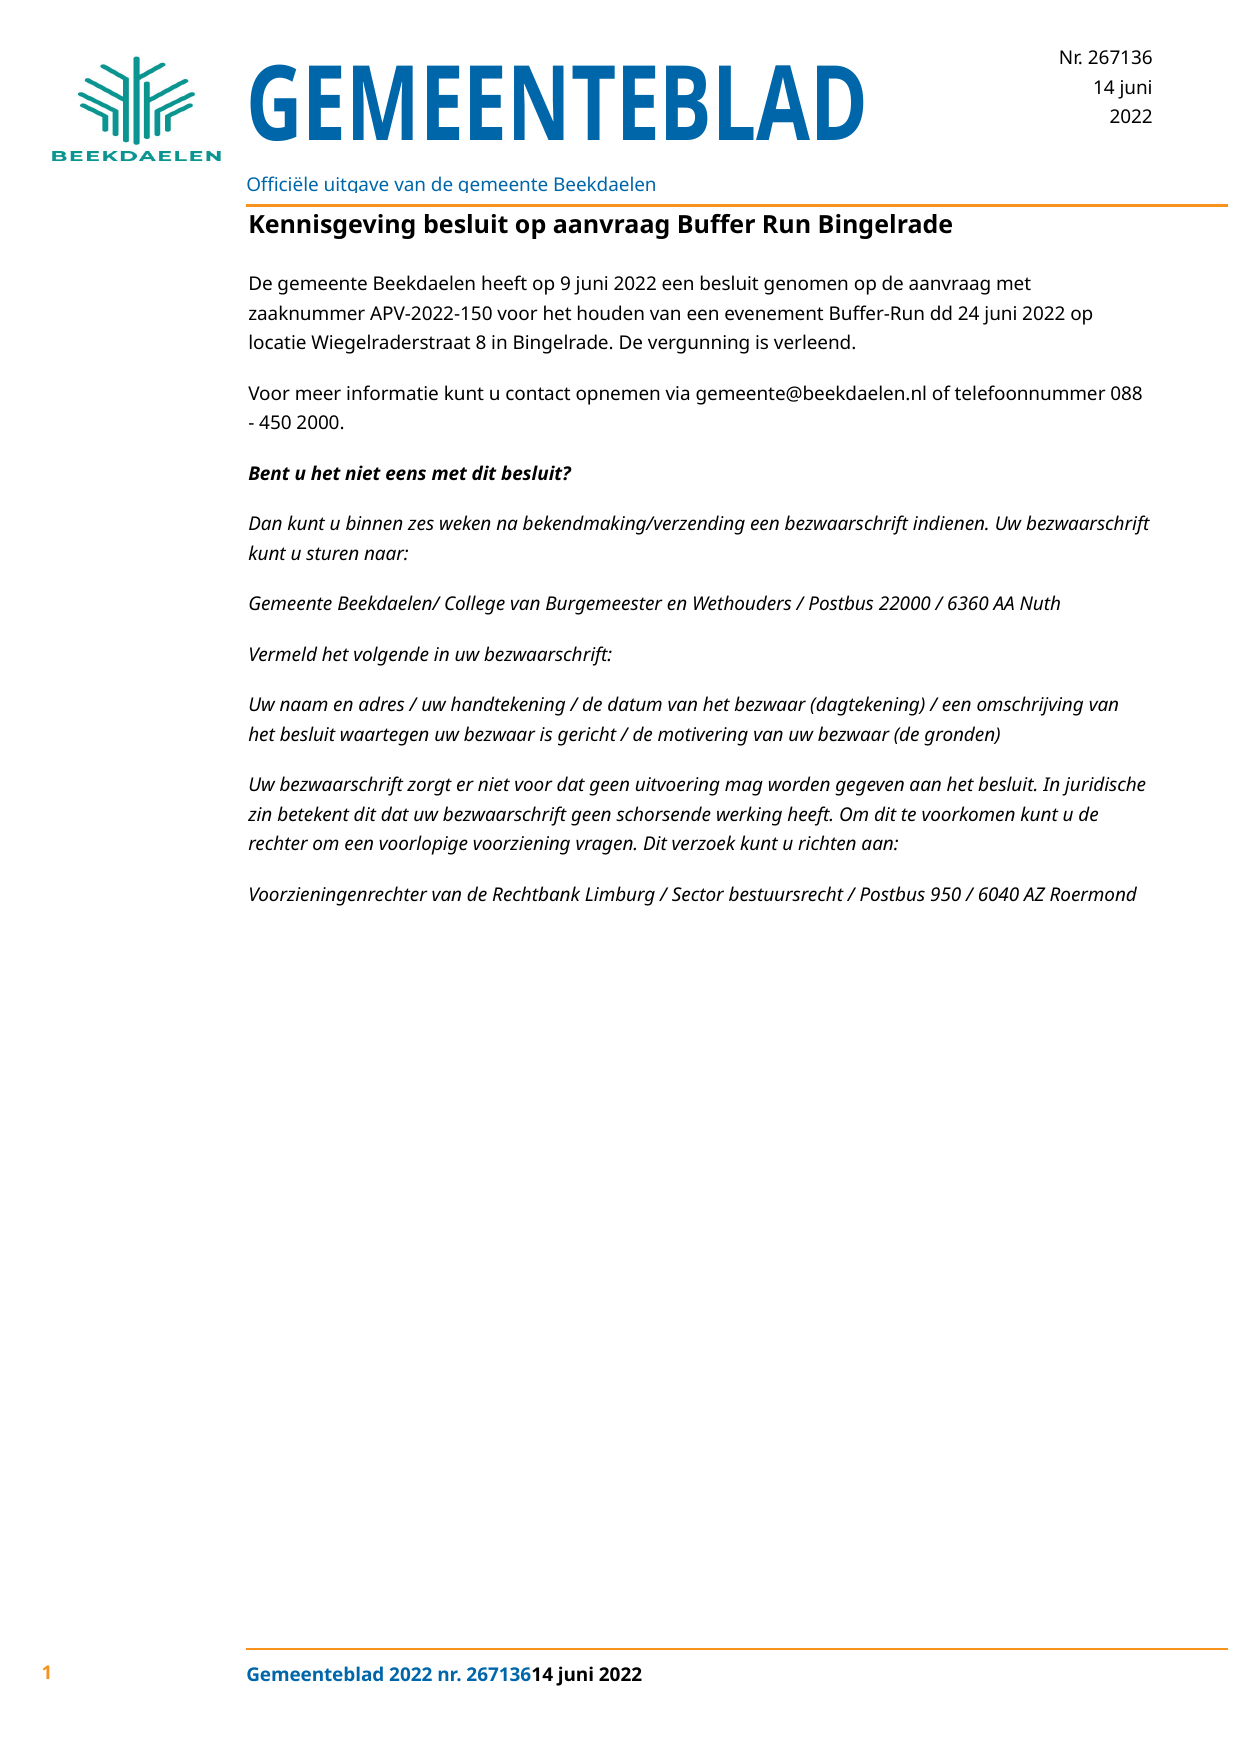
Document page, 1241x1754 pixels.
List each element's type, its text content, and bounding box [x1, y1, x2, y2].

text Dan kunt u binnen zes weken na bekendmaking/verzending een bezwaarschrift indienen. Uw bezwaarschrift kunt u sturen naar: [248, 510, 1152, 566]
text Vermeld het volgende in uw bezwaarschrift: [248, 641, 1152, 666]
text Uw bezwaarschrift zorgt er niet voor dat geen uitvoering mag worden gegeven aan het besluit. In juridische zin betekent dit dat uw bezwaarschrift geen schorsende werking heeft. Om dit te voorkomen kunt u de rechter om een voorlopige voorziening vragen. Dit verzoek kunt u richten aan: [248, 771, 1152, 856]
text De gemeente Beekdaelen heeft op 9 juni 2022 een besluit genomen op de aanvraag met zaaknummer APV-2022-150 voor het houden van een evenement Buffer-Run dd 24 juni 2022 op locatie Wiegelraderstraat 8 in Bingelrade. De vergunning is verleend. [248, 270, 1152, 355]
text Voorzieningenrechter van de Rechtbank Limburg / Sector bestuursrecht / Postbus 950 / 6040 AZ Roermond [248, 881, 1152, 906]
text Voor meer informatie kunt u contact opnemen via gemeente@beekdaelen.nl of telefoonnummer 088 - 450 2000. [248, 380, 1152, 435]
text Gemeente Beekdaelen/ College van Burgemeester en Wethouders / Postbus 22000 / 6360 AA Nuth [248, 590, 1152, 616]
text Bent u het niet eens met dit besluit? [248, 460, 1152, 486]
text Kennisgeving besluit op aanvraag Buffer Run Bingelrade [248, 207, 1152, 241]
text Uw naam en adres / uw handtekening / de datum van het bezwaar (dagtekening) / een omschrijving van het besluit waartegen uw bezwaar is gericht / de motivering van uw bezwaar (de gronden) [248, 691, 1152, 746]
picture [41, 47, 231, 172]
